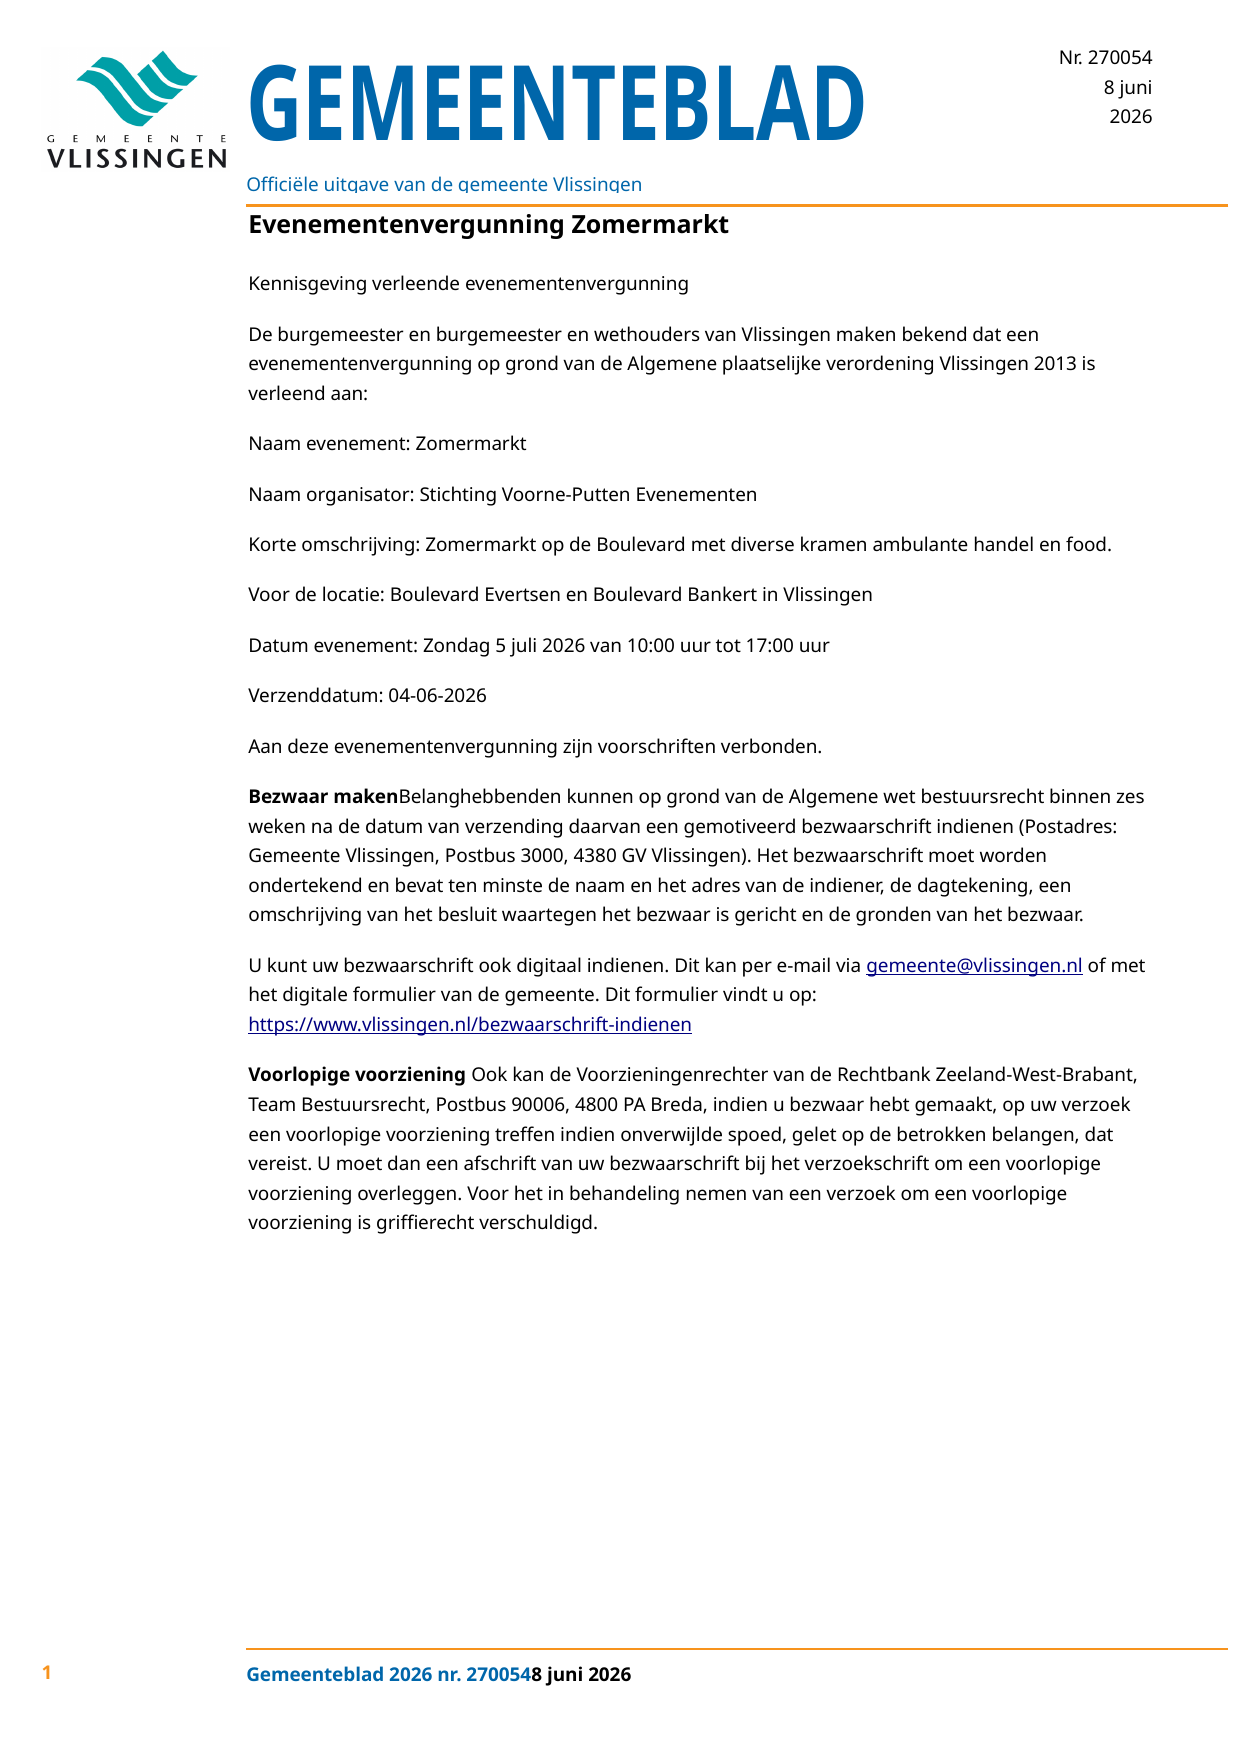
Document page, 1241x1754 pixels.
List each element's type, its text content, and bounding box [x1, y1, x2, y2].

text Evenementenvergunning Zomermarkt [248, 207, 1152, 241]
text Voorlopige voorziening Ook kan de Voorzieningenrechter van de Rechtbank Zeeland-West-Brabant, Team Bestuursrecht, Postbus 90006, 4800 PA Breda, indien u bezwaar hebt gemaakt, op uw verzoek een voorlopige voorziening treffen indien onverwijlde spoed, gelet op de betrokken belangen, dat vereist. U moet dan een afschrift van uw bezwaarschrift bij het verzoekschrift om een voorlopige voorziening overleggen. Voor het in behandeling nemen van een verzoek om een voorlopige voorziening is griffierecht verschuldigd. [248, 1062, 1152, 1235]
text Aan deze evenementenvergunning zijn voorschriften verbonden. [248, 733, 1152, 758]
picture [41, 47, 231, 172]
text Datum evenement: Zondag 5 juli 2026 van 10:00 uur tot 17:00 uur [248, 632, 1152, 658]
text Kennisgeving verleende evenementenvergunning [248, 270, 1152, 296]
text Bezwaar makenBelanghebbenden kunnen op grond van de Algemene wet bestuursrecht binnen zes weken na de datum van verzending daarvan een gemotiveerd bezwaarschrift indienen (Postadres: Gemeente Vlissingen, Postbus 3000, 4380 GV Vlissingen). Het bezwaarschrift moet worden ondertekend en bevat ten minste de naam en het adres van de indiener, de dagtekening, een omschrijving van het besluit waartegen het bezwaar is gericht en de gronden van het bezwaar. [248, 783, 1152, 927]
text Naam organisator: Stichting Voorne-Putten Evenementen [248, 481, 1152, 506]
text Korte omschrijving: Zomermarkt op de Boulevard met diverse kramen ambulante handel en food. [248, 531, 1152, 557]
text Naam evenement: Zomermarkt [248, 430, 1152, 456]
text De burgemeester en burgemeester en wethouders van Vlissingen maken bekend dat een evenementenvergunning op grond van de Algemene plaatselijke verordening Vlissingen 2013 is verleend aan: [248, 321, 1152, 406]
text Verzenddatum: 04-06-2026 [248, 682, 1152, 708]
text Voor de locatie: Boulevard Evertsen en Boulevard Bankert in Vlissingen [248, 582, 1152, 607]
text U kunt uw bezwaarschrift ook digitaal indienen. Dit kan per e-mail via gemeente@vlissingen.nl of met het digitale formulier van de gemeente. Dit formulier vindt u op: https://www.vlissingen.nl/bezwaarschrift-indienen [248, 952, 1152, 1037]
